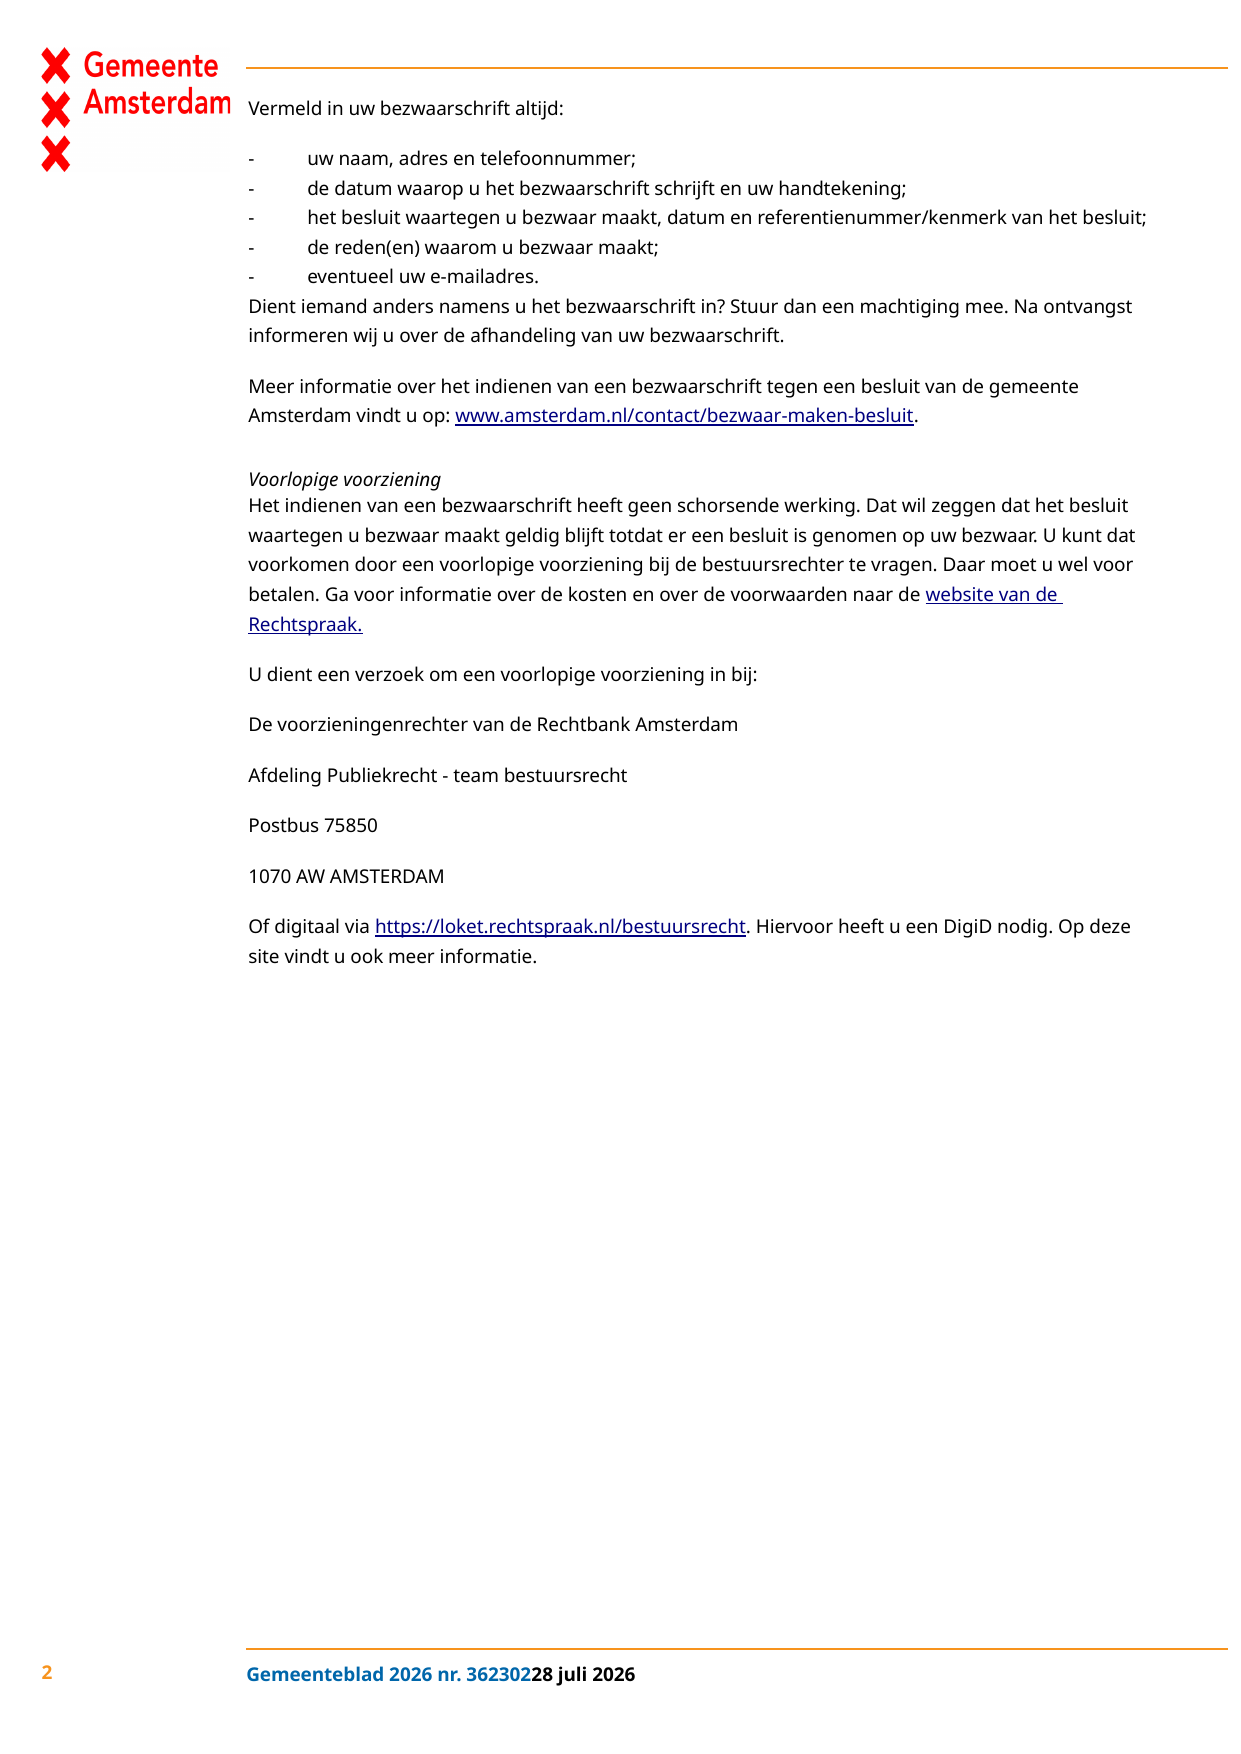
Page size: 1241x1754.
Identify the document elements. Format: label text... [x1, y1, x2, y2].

text Meer informatie over het indienen van een bezwaarschrift tegen een besluit van de gemeente Amsterdam vindt u op: www.amsterdam.nl/contact/bezwaar-maken-besluit. [248, 373, 1152, 428]
text Postbus 75850 [248, 812, 1152, 838]
text Voorlopige voorziening [248, 467, 1152, 492]
list de reden(en) waarom u bezwaar maakt; [248, 234, 1152, 260]
text Vermeld in uw bezwaarschrift altijd: [248, 95, 1152, 121]
list eventueel uw e-mailadres. [248, 263, 1152, 289]
text Het indienen van een bezwaarschrift heeft geen schorsende werking. Dat wil zeggen dat het besluit waartegen u bezwaar maakt geldig blijft totdat er een besluit is genomen op uw bezwaar. U kunt dat voorkomen door een voorlopige voorziening bij de bestuursrechter te vragen. Daar moet u wel voor betalen. Ga voor informatie over de kosten en over de voorwaarden naar de website van de Rechtspraak. [248, 492, 1152, 636]
text Dient iemand anders namens u het bezwaarschrift in? Stuur dan een machtiging mee. Na ontvangst informeren wij u over de afhandeling van uw bezwaarschrift. [248, 293, 1152, 348]
text Of digitaal via https://loket.rechtspraak.nl/bestuursrecht. Hiervoor heeft u een DigiD nodig. Op deze site vindt u ook meer informatie. [248, 913, 1152, 968]
text 1070 AW AMSTERDAM [248, 863, 1152, 888]
picture [41, 47, 231, 172]
text Afdeling Publiekrecht - team bestuursrecht [248, 762, 1152, 788]
list het besluit waartegen u bezwaar maakt, datum en referentienummer/kenmerk van het besluit; [248, 204, 1152, 230]
list uw naam, adres en telefoonnummer; [248, 145, 1152, 171]
text De voorzieningenrechter van de Rechtbank Amsterdam [248, 712, 1152, 737]
text U dient een verzoek om een voorlopige voorziening in bij: [248, 661, 1152, 687]
list de datum waarop u het bezwaarschrift schrijft en uw handtekening; [248, 175, 1152, 201]
